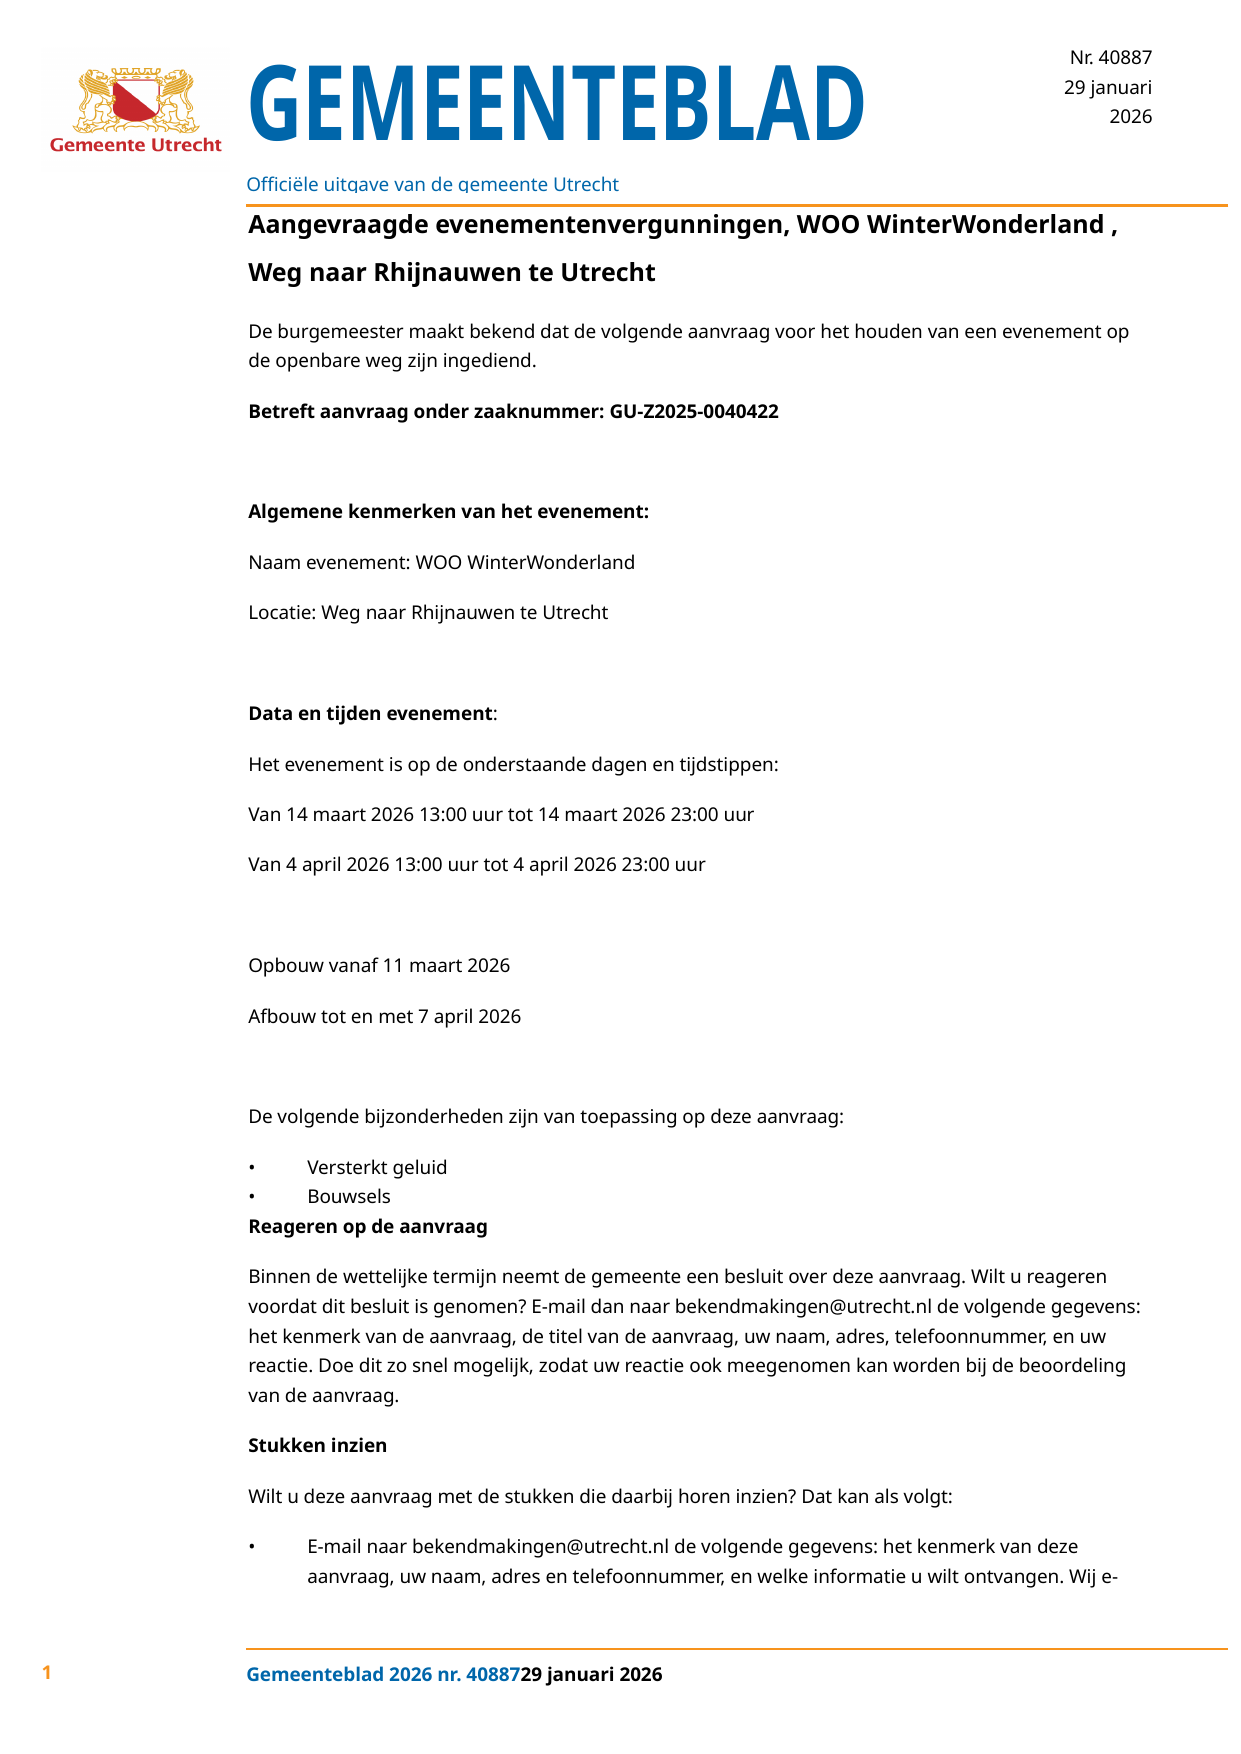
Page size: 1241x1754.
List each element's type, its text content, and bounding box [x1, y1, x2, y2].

text Van 4 april 2026 13:00 uur tot 4 april 2026 23:00 uur [248, 852, 1152, 877]
list E-mail naar bekendmakingen@utrecht.nl de volgende gegevens: het kenmerk van deze aanvraag, uw naam, adres en telefoonnummer, en welke informatie u wilt ontvangen. Wij e- [248, 1533, 1152, 1589]
list Versterkt geluid [248, 1154, 1152, 1180]
text Aangevraagde evenementenvergunningen, WOO WinterWonderland , Weg naar Rhijnauwen te Utrecht [248, 207, 1152, 288]
text Van 14 maart 2026 13:00 uur tot 14 maart 2026 23:00 uur [248, 801, 1152, 827]
text Stukken inzien [248, 1432, 1152, 1458]
text Betreft aanvraag onder zaaknummer: GU-Z2025-0040422 [248, 398, 1152, 424]
text Data en tijden evenement: [248, 700, 1152, 726]
text Afbouw tot en met 7 april 2026 [248, 1003, 1152, 1029]
text Reageren op de aanvraag [248, 1213, 1152, 1239]
text Locatie: Weg naar Rhijnauwen te Utrecht [248, 599, 1152, 625]
text Binnen de wettelijke termijn neemt de gemeente een besluit over deze aanvraag. Wilt u reageren voordat dit besluit is genomen? E-mail dan naar bekendmakingen@utrecht.nl de volgende gegevens: het kenmerk van de aanvraag, de titel van de aanvraag, uw naam, adres, telefoonnummer, en uw reactie. Doe dit zo snel mogelijk, zodat uw reactie ook meegenomen kan worden bij de beoordeling van de aanvraag. [248, 1264, 1152, 1408]
text De volgende bijzonderheden zijn van toepassing op deze aanvraag: [248, 1104, 1152, 1129]
picture [41, 47, 231, 172]
list Bouwsels [248, 1184, 1152, 1209]
text Opbouw vanaf 11 maart 2026 [248, 952, 1152, 978]
text Wilt u deze aanvraag met de stukken die daarbij horen inzien? Dat kan als volgt: [248, 1483, 1152, 1509]
text Het evenement is op de onderstaande dagen en tijdstippen: [248, 751, 1152, 777]
text De burgemeester maakt bekend dat de volgende aanvraag voor het houden van een evenement op de openbare weg zijn ingediend. [248, 318, 1152, 373]
text Naam evenement: WOO WinterWonderland [248, 549, 1152, 575]
text Algemene kenmerken van het evenement: [248, 499, 1152, 524]
